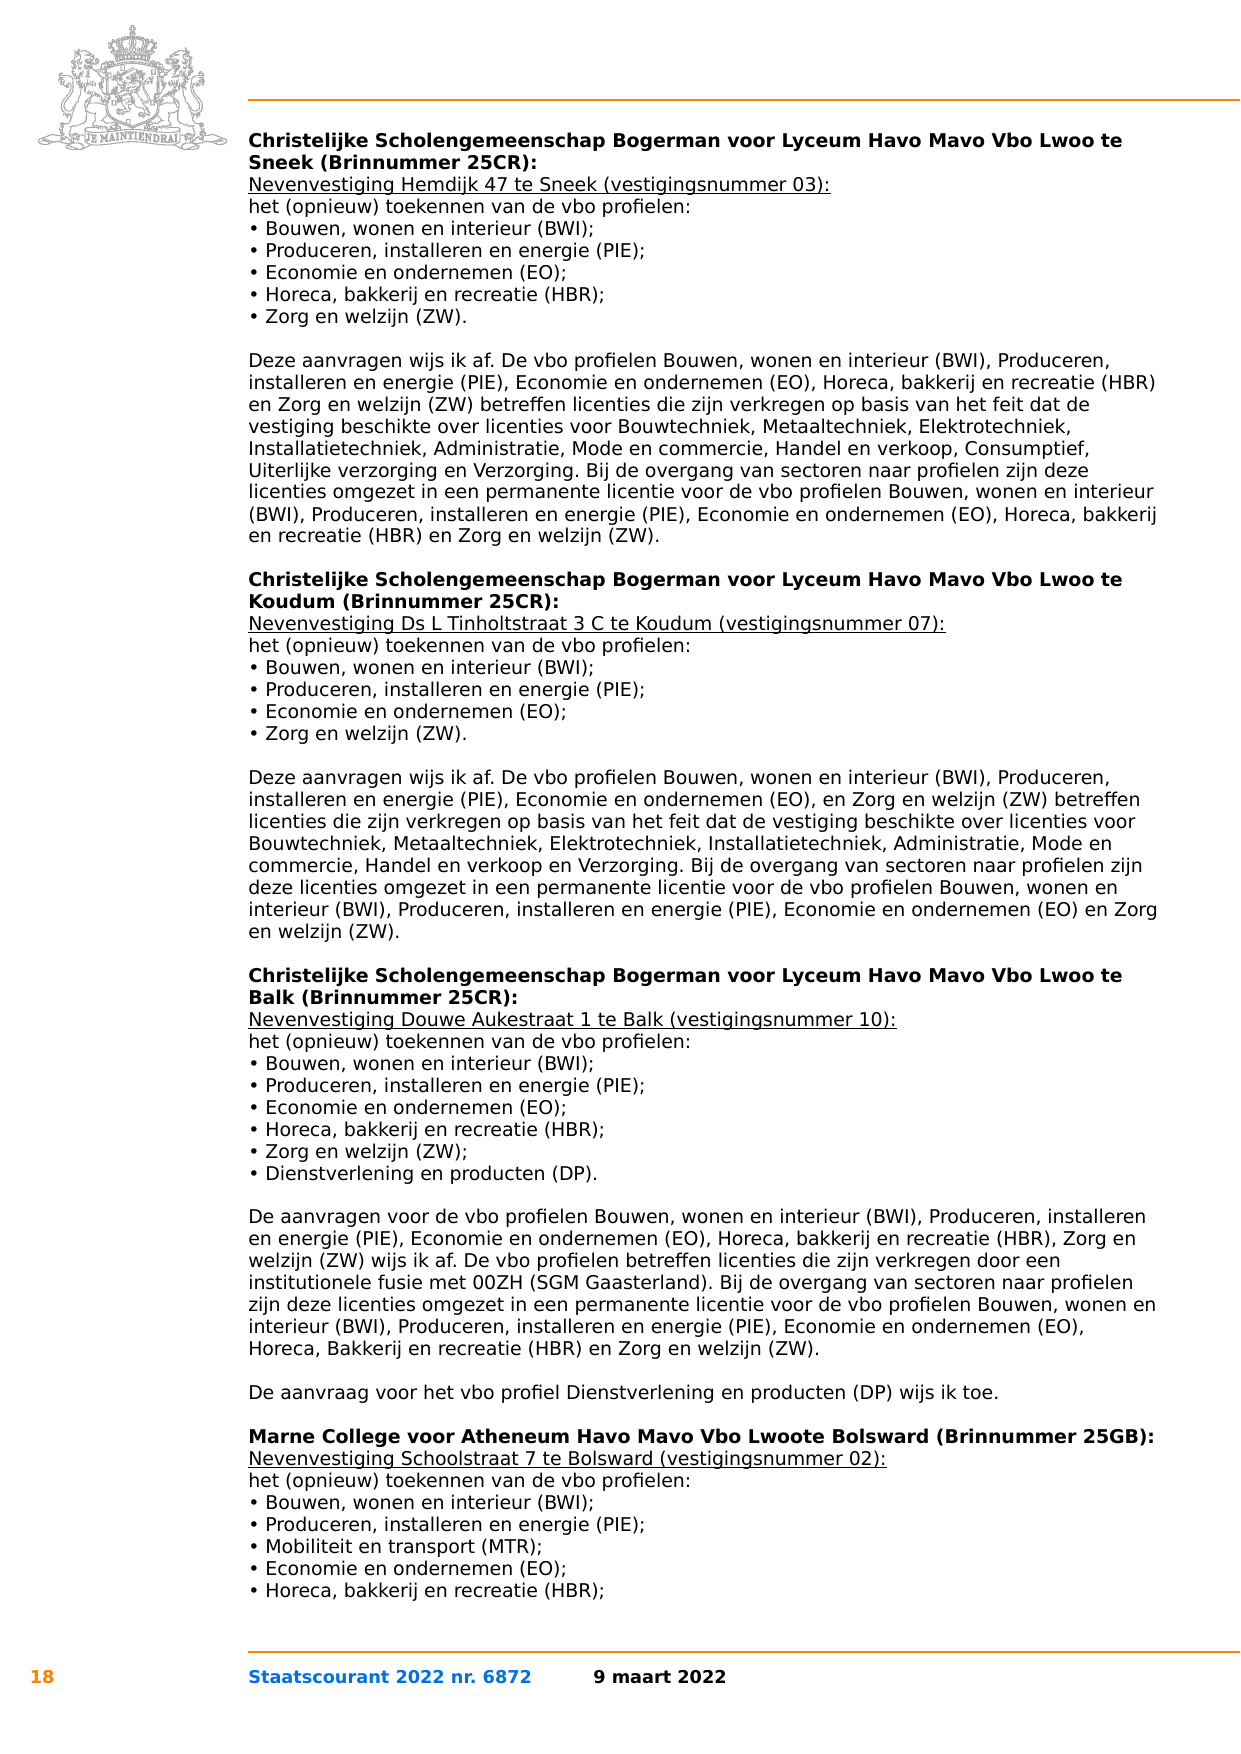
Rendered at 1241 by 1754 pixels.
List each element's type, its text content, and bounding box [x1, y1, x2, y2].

text het (opnieuw) toekennen van de vbo profielen: [248, 1470, 1163, 1492]
text • Horeca, bakkerij en recreatie (HBR); [248, 1118, 1163, 1141]
text het (opnieuw) toekennen van de vbo profielen: [248, 635, 1163, 657]
text Deze aanvragen wijs ik af. De vbo profielen Bouwen, wonen en interieur (BWI), Produceren, installeren en energie (PIE), Economie en ondernemen (EO), en Zorg en welzijn (ZW) betreffen licenties die zijn verkregen op basis van het feit dat de vestiging beschikte over licenties voor Bouwtechniek, Metaaltechniek, Elektrotechniek, Installatietechniek, Administratie, Mode en commercie, Handel en verkoop en Verzorging. Bij de overgang van sectoren naar profielen zijn deze licenties omgezet in een permanente licentie voor de vbo profielen Bouwen, wonen en interieur (BWI), Produceren, installeren en energie (PIE), Economie en ondernemen (EO) en Zorg en welzijn (ZW). [248, 767, 1163, 943]
text Nevenvestiging Douwe Aukestraat 1 te Balk (vestigingsnummer 10): [248, 1009, 1163, 1031]
text • Produceren, installeren en energie (PIE); [248, 240, 1163, 262]
text Nevenvestiging Schoolstraat 7 te Bolsward (vestigingsnummer 02): [248, 1448, 1163, 1470]
text • Economie en ondernemen (EO); [248, 1097, 1163, 1118]
text • Dienstverlening en producten (DP). [248, 1162, 1163, 1184]
text Christelijke Scholengemeenschap Bogerman voor Lyceum Havo Mavo Vbo Lwoo te Sneek (Brinnummer 25CR): [248, 130, 1163, 174]
text • Produceren, installeren en energie (PIE); [248, 679, 1163, 701]
text • Economie en ondernemen (EO); [248, 262, 1163, 284]
text De aanvraag voor het vbo profiel Dienstverlening en producten (DP) wijs ik toe. [248, 1382, 1163, 1404]
text het (opnieuw) toekennen van de vbo profielen: [248, 1031, 1163, 1053]
text • Produceren, installeren en energie (PIE); [248, 1074, 1163, 1097]
text • Bouwen, wonen en interieur (BWI); [248, 1492, 1163, 1514]
text Marne College voor Atheneum Havo Mavo Vbo Lwoote Bolsward (Brinnummer 25GB): [248, 1426, 1163, 1448]
text • Economie en ondernemen (EO); [248, 1558, 1163, 1580]
text • Economie en ondernemen (EO); [248, 701, 1163, 723]
text • Mobiliteit en transport (MTR); [248, 1536, 1163, 1558]
picture [38, 25, 227, 150]
text • Bouwen, wonen en interieur (BWI); [248, 218, 1163, 240]
text • Zorg en welzijn (ZW); [248, 1141, 1163, 1162]
text • Horeca, bakkerij en recreatie (HBR); [248, 1580, 1163, 1602]
text het (opnieuw) toekennen van de vbo profielen: [248, 196, 1163, 218]
text • Bouwen, wonen en interieur (BWI); [248, 1053, 1163, 1074]
text Deze aanvragen wijs ik af. De vbo profielen Bouwen, wonen en interieur (BWI), Produceren, installeren en energie (PIE), Economie en ondernemen (EO), Horeca, bakkerij en recreatie (HBR) en Zorg en welzijn (ZW) betreffen licenties die zijn verkregen op basis van het feit dat de vestiging beschikte over licenties voor Bouwtechniek, Metaaltechniek, Elektrotechniek, Installatietechniek, Administratie, Mode en commercie, Handel en verkoop, Consumptief, Uiterlijke verzorging en Verzorging. Bij de overgang van sectoren naar profielen zijn deze licenties omgezet in een permanente licentie voor de vbo profielen Bouwen, wonen en interieur (BWI), Produceren, installeren en energie (PIE), Economie en ondernemen (EO), Horeca, bakkerij en recreatie (HBR) en Zorg en welzijn (ZW). [248, 349, 1163, 547]
text • Zorg en welzijn (ZW). [248, 723, 1163, 745]
text Nevenvestiging Hemdijk 47 te Sneek (vestigingsnummer 03): [248, 174, 1163, 196]
text Christelijke Scholengemeenschap Bogerman voor Lyceum Havo Mavo Vbo Lwoo te Balk (Brinnummer 25CR): [248, 965, 1163, 1009]
text • Zorg en welzijn (ZW). [248, 306, 1163, 328]
text Christelijke Scholengemeenschap Bogerman voor Lyceum Havo Mavo Vbo Lwoo te Koudum (Brinnummer 25CR): [248, 569, 1163, 613]
text • Produceren, installeren en energie (PIE); [248, 1514, 1163, 1536]
text • Horeca, bakkerij en recreatie (HBR); [248, 284, 1163, 306]
text De aanvragen voor de vbo profielen Bouwen, wonen en interieur (BWI), Produceren, installeren en energie (PIE), Economie en ondernemen (EO), Horeca, bakkerij en recreatie (HBR), Zorg en welzijn (ZW) wijs ik af. De vbo profielen betreffen licenties die zijn verkregen door een institutionele fusie met 00ZH (SGM Gaasterland). Bij de overgang van sectoren naar profielen zijn deze licenties omgezet in een permanente licentie voor de vbo profielen Bouwen, wonen en interieur (BWI), Produceren, installeren en energie (PIE), Economie en ondernemen (EO), Horeca, Bakkerij en recreatie (HBR) en Zorg en welzijn (ZW). [248, 1206, 1163, 1360]
text • Bouwen, wonen en interieur (BWI); [248, 657, 1163, 679]
text Nevenvestiging Ds L Tinholtstraat 3 C te Koudum (vestigingsnummer 07): [248, 613, 1163, 635]
